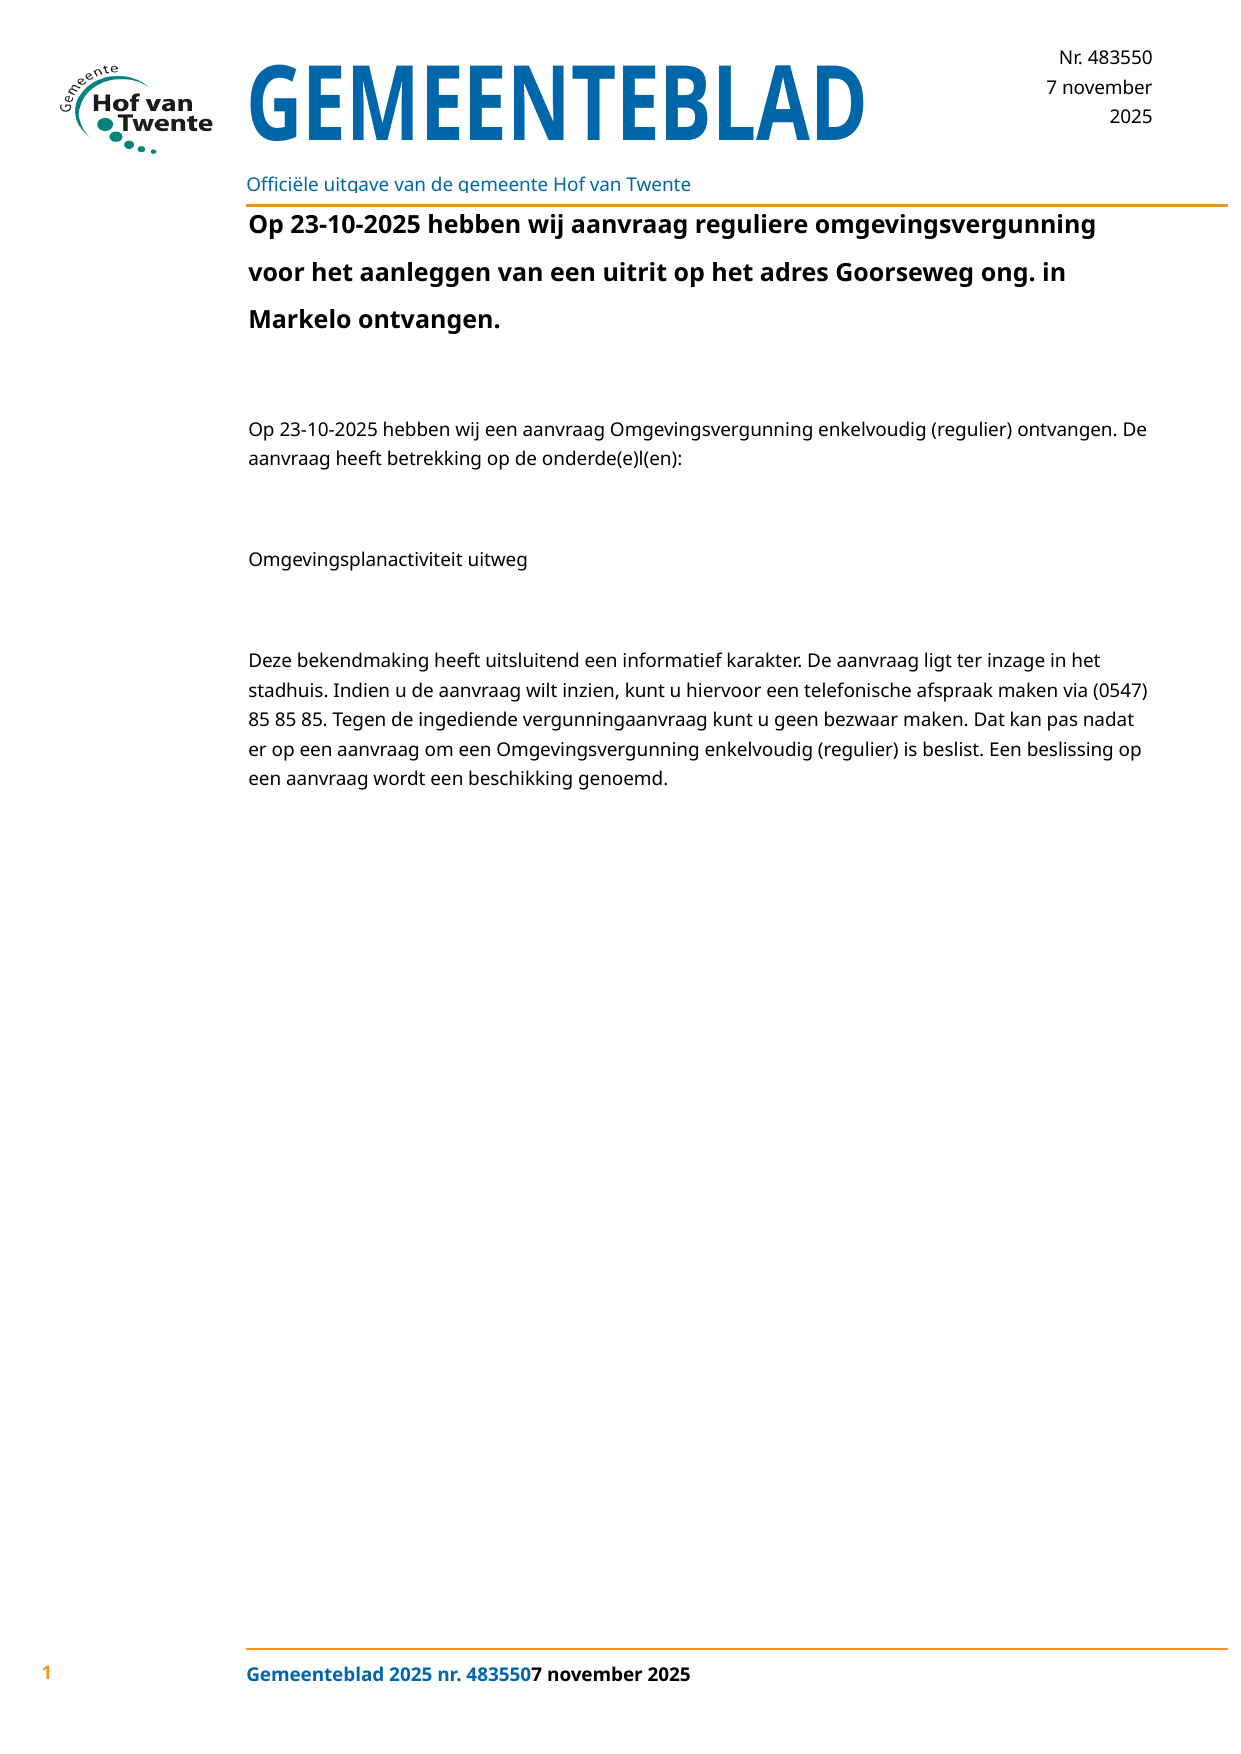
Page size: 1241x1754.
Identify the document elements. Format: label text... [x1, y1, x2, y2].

text Omgevingsplanactiviteit uitweg [248, 546, 1152, 572]
text Deze bekendmaking heeft uitsluitend een informatief karakter. De aanvraag ligt ter inzage in het stadhuis. Indien u de aanvraag wilt inzien, kunt u hiervoor een telefonische afspraak maken via (0547) 85 85 85. Tegen de ingediende vergunningaanvraag kunt u geen bezwaar maken. Dat kan pas nadat er op een aanvraag om een Omgevingsvergunning enkelvoudig (regulier) is beslist. Een beslissing op een aanvraag wordt een beschikking genoemd. [248, 647, 1152, 791]
picture [41, 47, 231, 172]
text Op 23-10-2025 hebben wij aanvraag reguliere omgevingsvergunning voor het aanleggen van een uitrit op het adres Goorseweg ong. in Markelo ontvangen. [248, 207, 1152, 336]
text Op 23-10-2025 hebben wij een aanvraag Omgevingsvergunning enkelvoudig (regulier) ontvangen. De aanvraag heeft betrekking op de onderde(e)l(en): [248, 416, 1152, 471]
